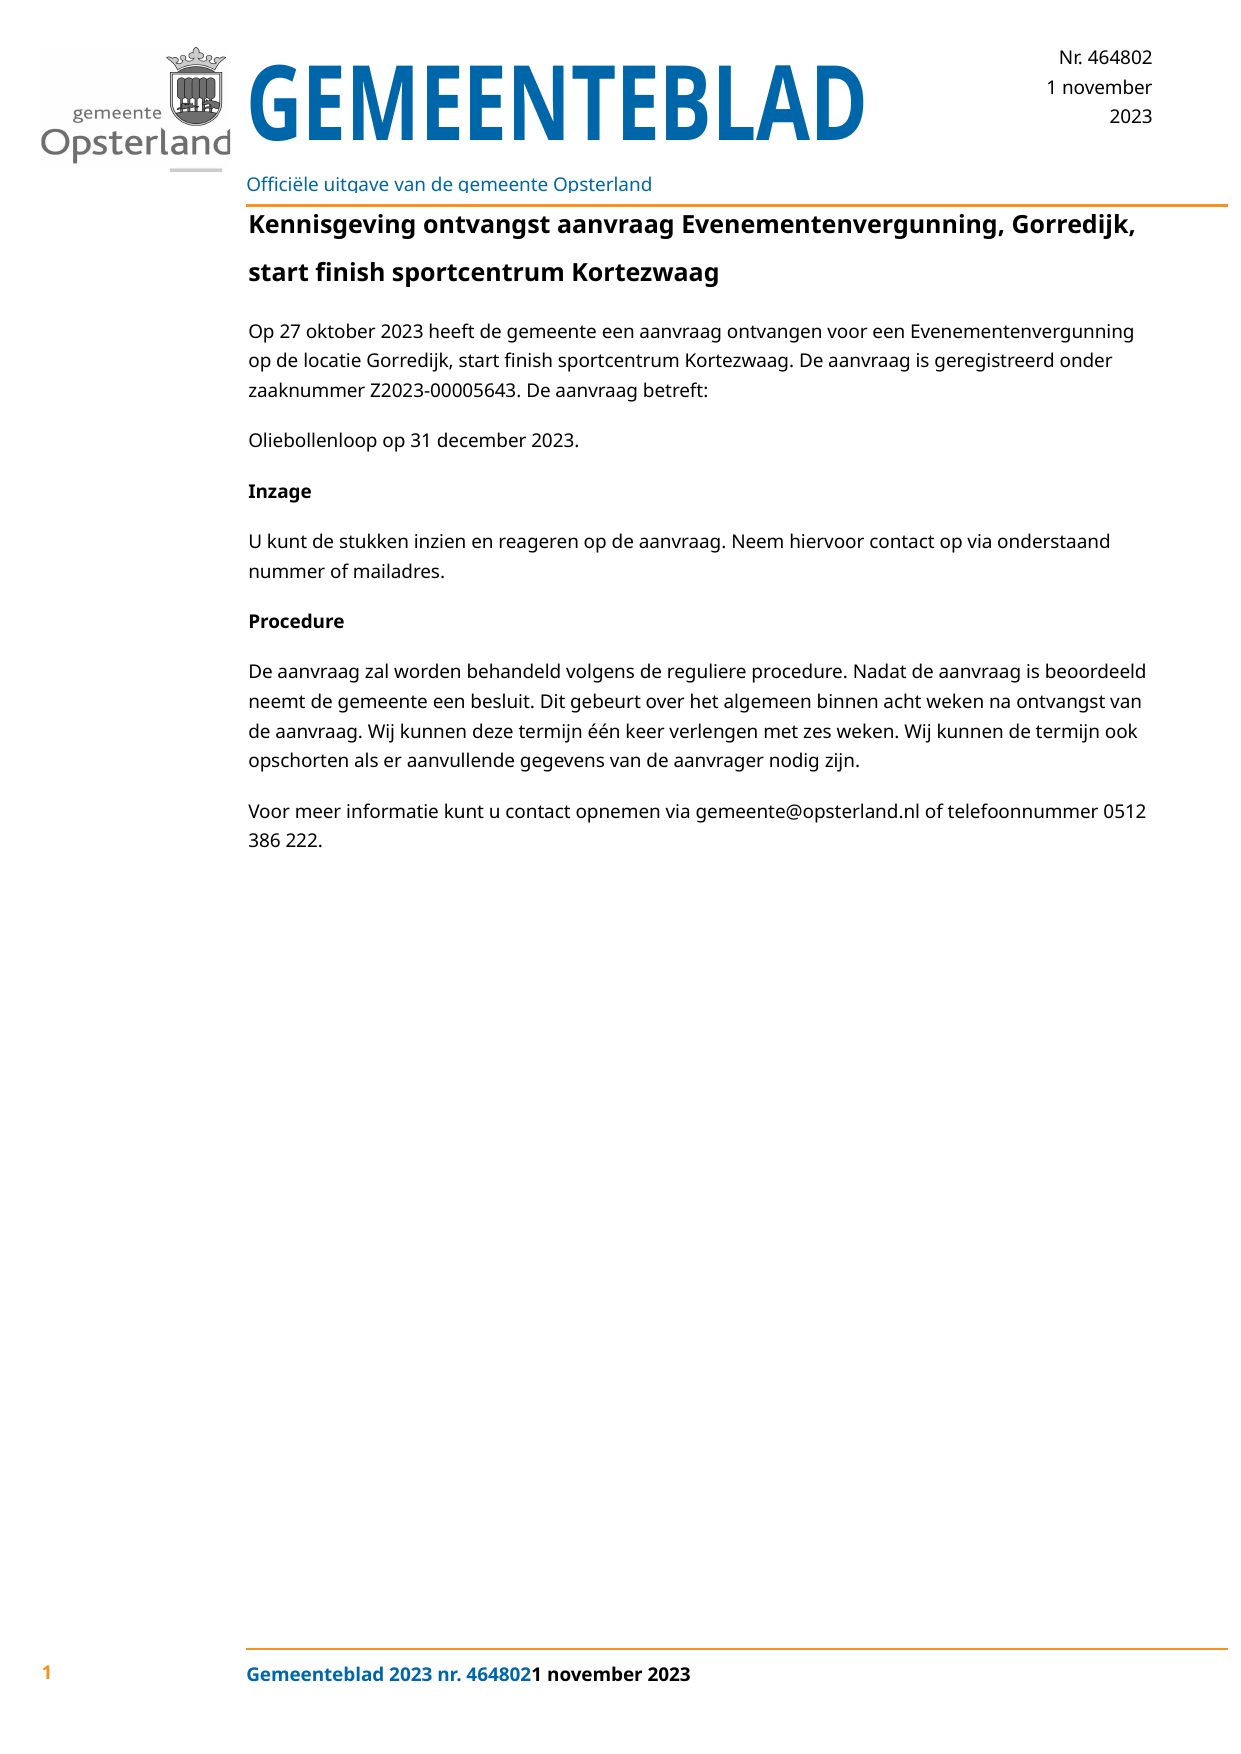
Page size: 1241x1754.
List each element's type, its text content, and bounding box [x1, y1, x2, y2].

text Op 27 oktober 2023 heeft de gemeente een aanvraag ontvangen voor een Evenementenvergunning op de locatie Gorredijk, start finish sportcentrum Kortezwaag. De aanvraag is geregistreerd onder zaaknummer Z2023-00005643. De aanvraag betreft: [248, 318, 1152, 403]
text Voor meer informatie kunt u contact opnemen via gemeente@opsterland.nl of telefoonnummer 0512 386 222. [248, 798, 1152, 853]
text Procedure [248, 608, 1152, 634]
text De aanvraag zal worden behandeld volgens de reguliere procedure. Nadat de aanvraag is beoordeeld neemt de gemeente een besluit. Dit gebeurt over het algemeen binnen acht weken na ontvangst van de aanvraag. Wij kunnen deze termijn één keer verlengen met zes weken. Wij kunnen de termijn ook opschorten als er aanvullende gegevens van de aanvrager nodig zijn. [248, 659, 1152, 773]
text Oliebollenloop op 31 december 2023. [248, 427, 1152, 453]
picture [41, 47, 231, 172]
text Kennisgeving ontvangst aanvraag Evenementenvergunning, Gorredijk, start finish sportcentrum Kortezwaag [248, 207, 1152, 288]
text Inzage [248, 478, 1152, 504]
text U kunt de stukken inzien en reageren op de aanvraag. Neem hiervoor contact op via onderstaand nummer of mailadres. [248, 528, 1152, 584]
